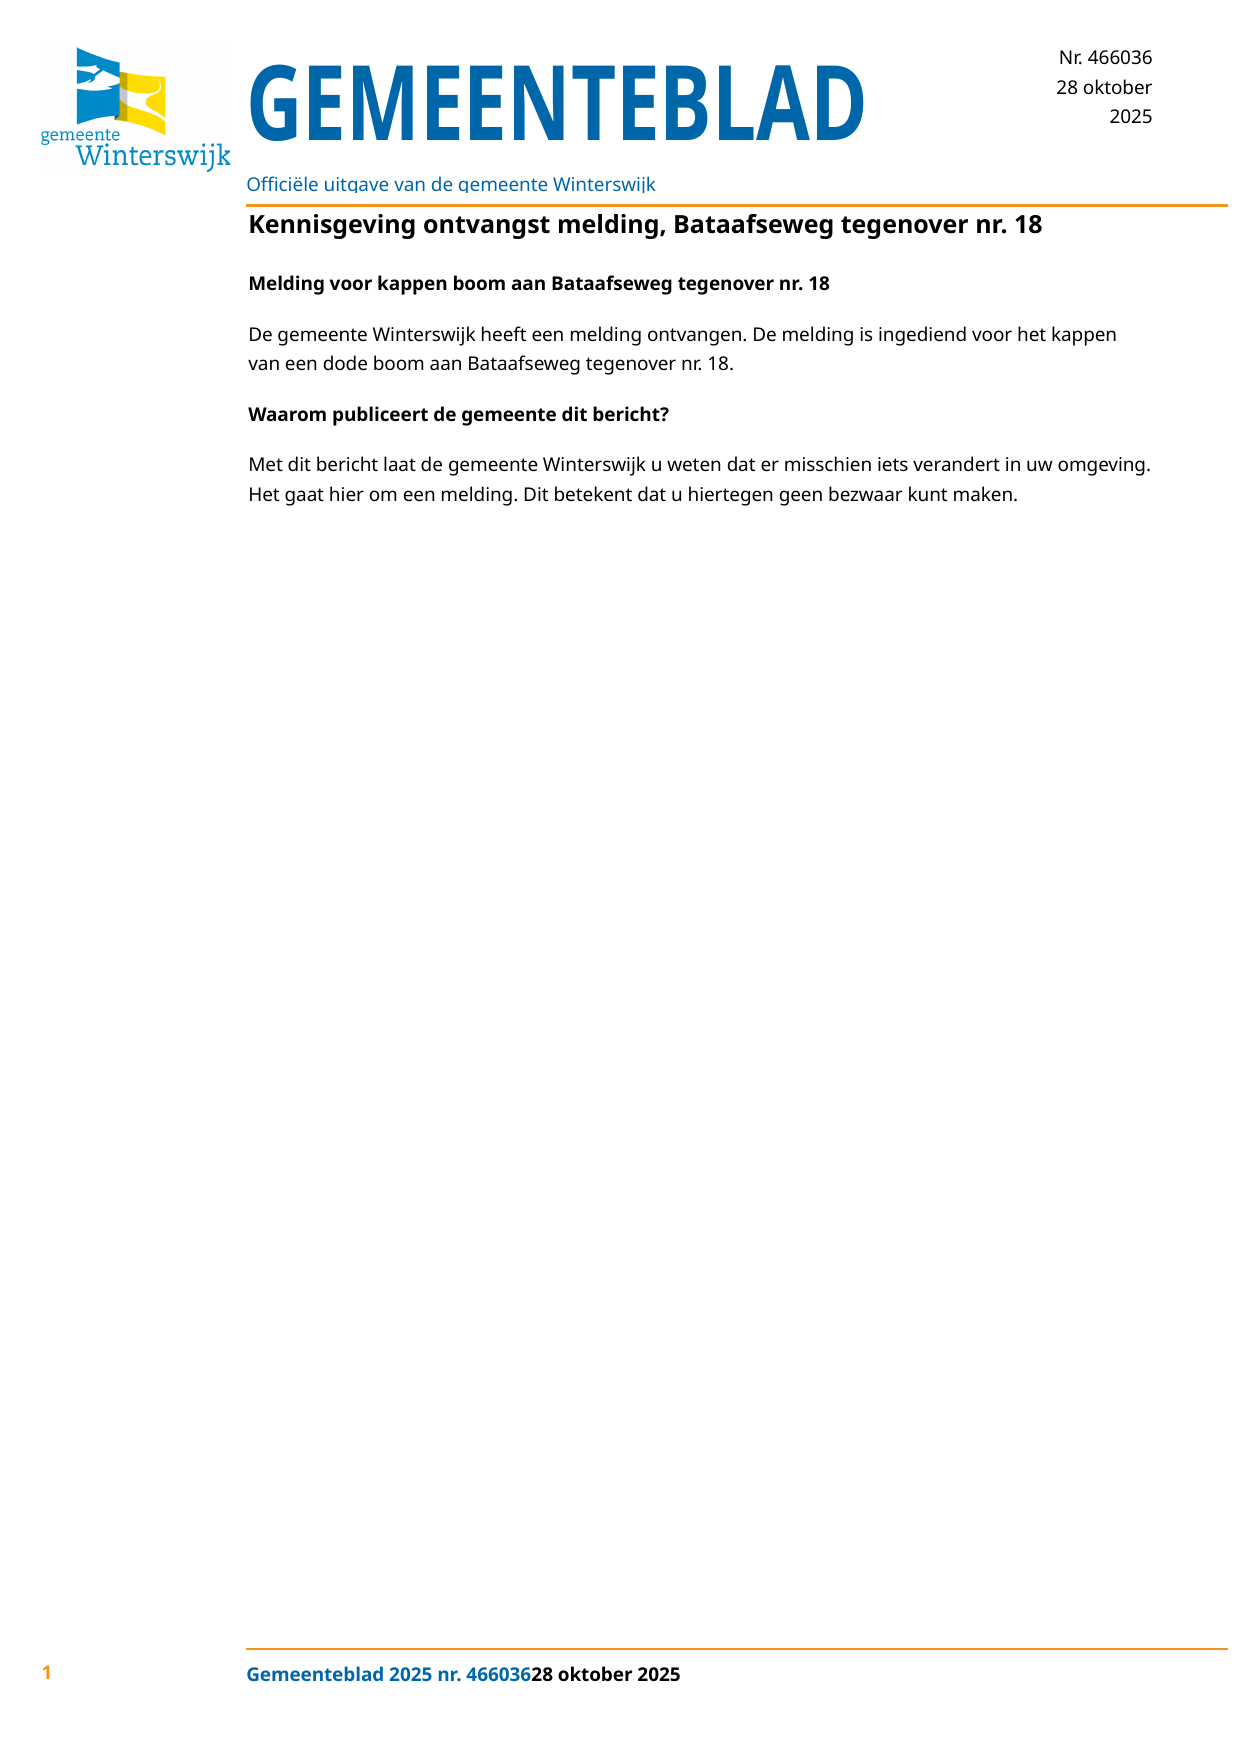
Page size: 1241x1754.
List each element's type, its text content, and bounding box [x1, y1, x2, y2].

text Kennisgeving ontvangst melding, Bataafseweg tegenover nr. 18 [248, 207, 1152, 241]
text Melding voor kappen boom aan Bataafseweg tegenover nr. 18 [248, 270, 1152, 296]
text Met dit bericht laat de gemeente Winterswijk u weten dat er misschien iets verandert in uw omgeving. Het gaat hier om een melding. Dit betekent dat u hiertegen geen bezwaar kunt maken. [248, 451, 1152, 506]
picture [41, 47, 231, 172]
picture [225, 153, 231, 162]
text De gemeente Winterswijk heeft een melding ontvangen. De melding is ingediend voor het kappen van een dode boom aan Bataafseweg tegenover nr. 18. [248, 321, 1152, 376]
text Waarom publiceert de gemeente dit bericht? [248, 401, 1152, 426]
